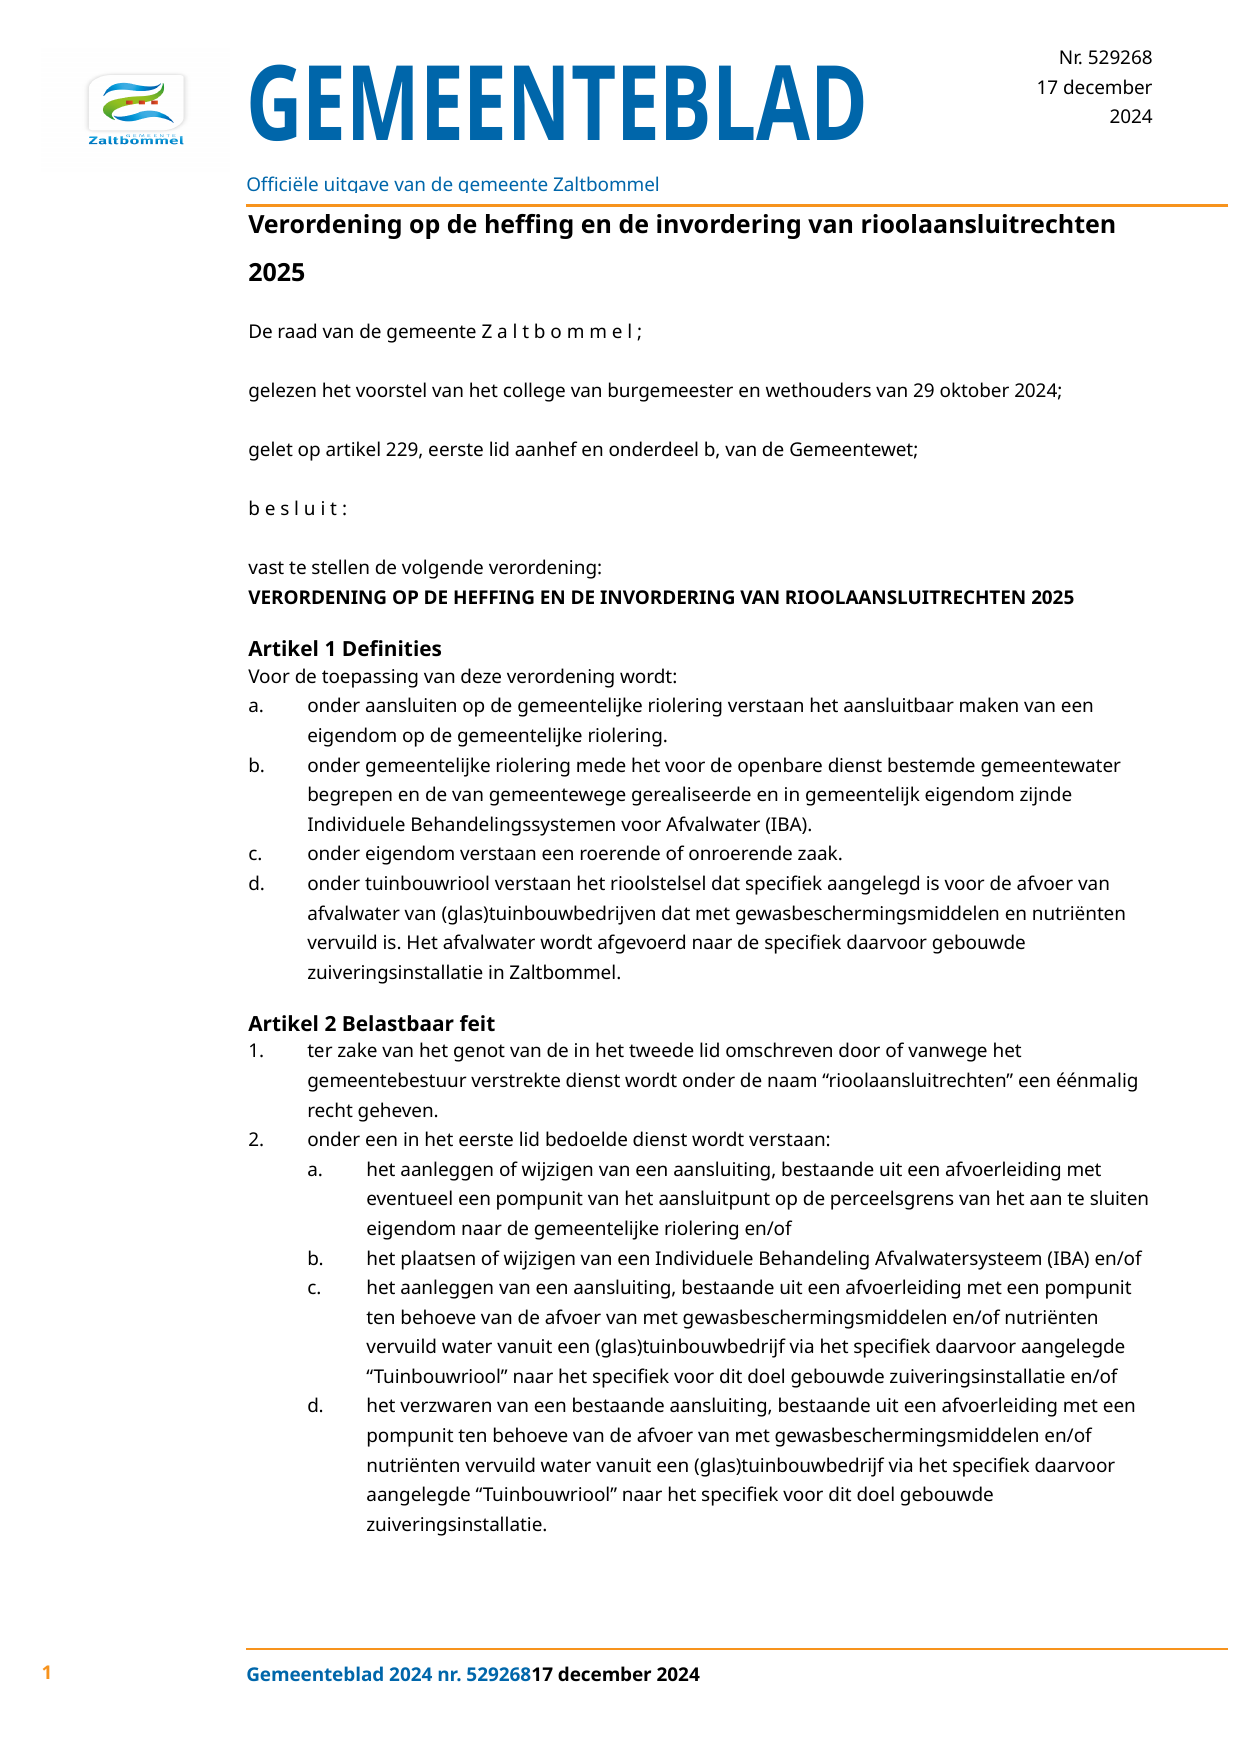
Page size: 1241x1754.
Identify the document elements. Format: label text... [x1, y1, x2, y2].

text gelet op artikel 229, eerste lid aanhef en onderdeel b, van de Gemeentewet; [248, 436, 1152, 462]
text VERORDENING OP DE HEFFING EN DE INVORDERING VAN RIOOLAANSLUITRECHTEN 2025 [248, 584, 1152, 610]
text Artikel 2 Belastbaar feit [248, 1009, 1152, 1038]
list het plaatsen of wijzigen van een Individuele Behandeling Afvalwatersysteem (IBA) en/of [307, 1245, 1152, 1271]
list onder eigendom verstaan een roerende of onroerende zaak. [248, 841, 1152, 866]
text vast te stellen de volgende verordening: [248, 554, 1152, 580]
text Verordening op de heffing en de invordering van rioolaansluitrechten 2025 [248, 207, 1152, 288]
text b e s l u i t : [248, 495, 1152, 521]
text gelezen het voorstel van het college van burgemeester en wethouders van 29 oktober 2024; [248, 377, 1152, 403]
list het aanleggen van een aansluiting, bestaande uit een afvoerleiding met een pompunit ten behoeve van de afvoer van met gewasbeschermingsmiddelen en/of nutriënten vervuild water vanuit een (glas)tuinbouwbedrijf via het specifiek daarvoor aangelegde “Tuinbouwriool” naar het specifiek voor dit doel gebouwde zuiveringsinstallatie en/of [307, 1274, 1152, 1389]
text Artikel 1 Definities [248, 634, 1152, 663]
list onder gemeentelijke riolering mede het voor de openbare dienst bestemde gemeentewater begrepen en de van gemeentewege gerealiseerde en in gemeentelijk eigendom zijnde Individuele Behandelingssystemen voor Afvalwater (IBA). [248, 752, 1152, 837]
list het verzwaren van een bestaande aansluiting, bestaande uit een afvoerleiding met een pompunit ten behoeve van de afvoer van met gewasbeschermingsmiddelen en/of nutriënten vervuild water vanuit een (glas)tuinbouwbedrijf via het specifiek daarvoor aangelegde “Tuinbouwriool” naar het specifiek voor dit doel gebouwde zuiveringsinstallatie. [307, 1393, 1152, 1537]
list het aanleggen of wijzigen van een aansluiting, bestaande uit een afvoerleiding met eventueel een pompunit van het aansluitpunt op de perceelsgrens van het aan te sluiten eigendom naar de gemeentelijke riolering en/of [307, 1156, 1152, 1241]
text De raad van de gemeente Z a l t b o m m e l ; [248, 318, 1152, 344]
text Voor de toepassing van deze verordening wordt: [248, 663, 1152, 689]
list onder tuinbouwriool verstaan het rioolstelsel dat specifiek aangelegd is voor de afvoer van afvalwater van (glas)tuinbouwbedrijven dat met gewasbeschermingsmiddelen en nutriënten vervuild is. Het afvalwater wordt afgevoerd naar de specifiek daarvoor gebouwde zuiveringsinstallatie in Zaltbommel. [248, 870, 1152, 984]
list onder aansluiten op de gemeentelijke riolering verstaan het aansluitbaar maken van een eigendom op de gemeentelijke riolering. [248, 693, 1152, 748]
picture [41, 47, 231, 172]
list onder een in het eerste lid bedoelde dienst wordt verstaan: [248, 1126, 1152, 1152]
list ter zake van het genot van de in het tweede lid omschreven door of vanwege het gemeentebestuur verstrekte dienst wordt onder de naam “rioolaansluitrechten” een éénmalig recht geheven. [248, 1038, 1152, 1123]
